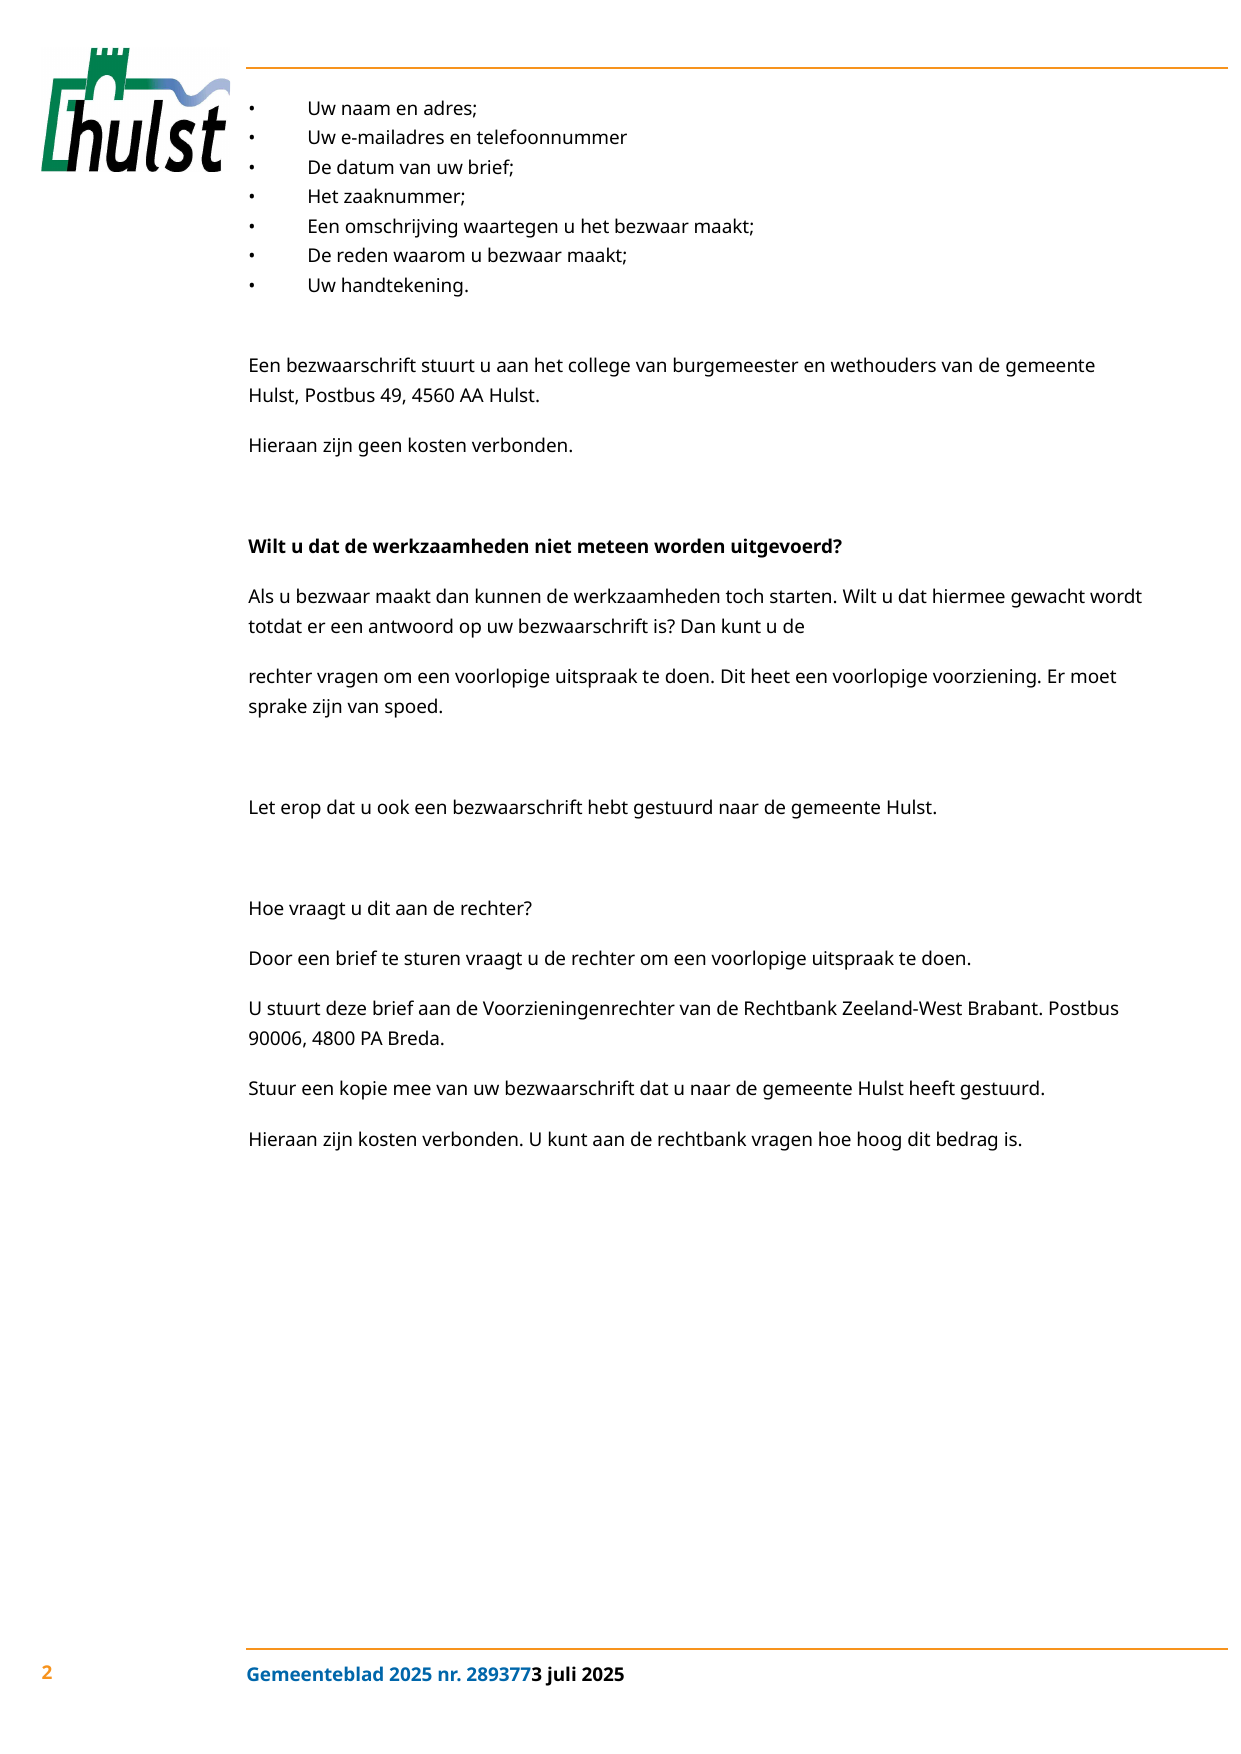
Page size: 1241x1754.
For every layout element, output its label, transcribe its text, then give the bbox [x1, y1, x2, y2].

text Wilt u dat de werkzaamheden niet meteen worden uitgevoerd? [248, 533, 1152, 559]
list Uw e-mailadres en telefoonnummer [248, 124, 1152, 150]
list Het zaaknummer; [248, 183, 1152, 209]
text Hieraan zijn geen kosten verbonden. [248, 432, 1152, 458]
text Door een brief te sturen vraagt u de rechter om een voorlopige uitspraak te doen. [248, 945, 1152, 971]
text Als u bezwaar maakt dan kunnen de werkzaamheden toch starten. Wilt u dat hiermee gewacht wordt totdat er een antwoord op uw bezwaarschrift is? Dan kunt u de [248, 583, 1152, 639]
text rechter vragen om een voorlopige uitspraak te doen. Dit heet een voorlopige voorziening. Er moet sprake zijn van spoed. [248, 663, 1152, 719]
text Hieraan zijn kosten verbonden. U kunt aan de rechtbank vragen hoe hoog dit bedrag is. [248, 1126, 1152, 1152]
text Let erop dat u ook een bezwaarschrift hebt gestuurd naar de gemeente Hulst. [248, 794, 1152, 820]
text Hoe vraagt u dit aan de rechter? [248, 895, 1152, 921]
picture [41, 47, 231, 172]
text Een bezwaarschrift stuurt u aan het college van burgemeester en wethouders van de gemeente Hulst, Postbus 49, 4560 AA Hulst. [248, 352, 1152, 408]
list Uw naam en adres; [248, 95, 1152, 121]
list Uw handtekening. [248, 272, 1152, 298]
text U stuurt deze brief aan de Voorzieningenrechter van de Rechtbank Zeeland-West Brabant. Postbus 90006, 4800 PA Breda. [248, 996, 1152, 1051]
list Een omschrijving waartegen u het bezwaar maakt; [248, 213, 1152, 239]
text Stuur een kopie mee van uw bezwaarschrift dat u naar de gemeente Hulst heeft gestuurd. [248, 1076, 1152, 1101]
list De reden waarom u bezwaar maakt; [248, 243, 1152, 268]
list De datum van uw brief; [248, 154, 1152, 180]
